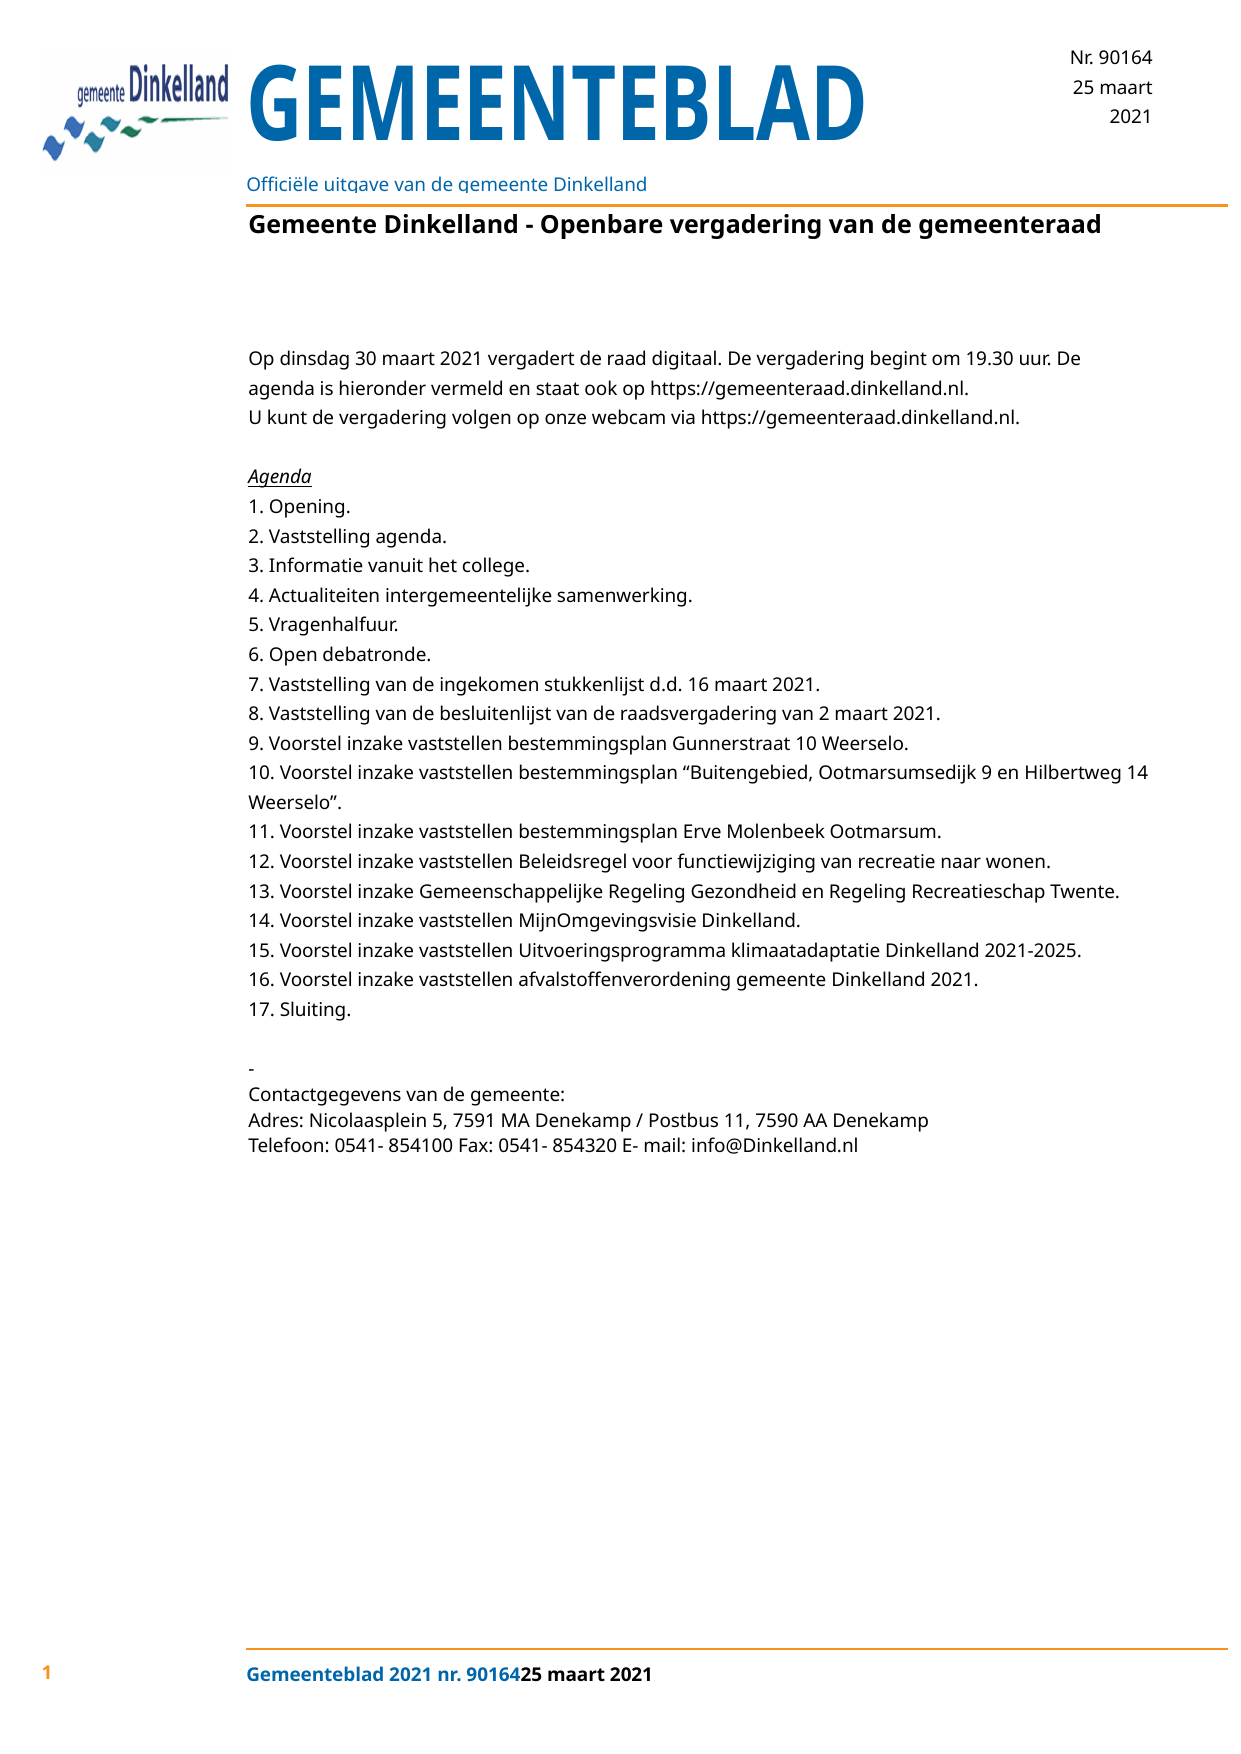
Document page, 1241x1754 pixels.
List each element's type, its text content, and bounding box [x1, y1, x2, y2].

text 7. Vaststelling van de ingekomen stukkenlijst d.d. 16 maart 2021. [248, 671, 1152, 696]
text 5. Vragenhalfuur. [248, 612, 1152, 637]
text Telefoon: 0541- 854100 Fax: 0541- 854320 E- mail: info@Dinkelland.nl [248, 1132, 1152, 1158]
text Gemeente Dinkelland - Openbare vergadering van de gemeenteraad [248, 207, 1152, 241]
text 17. Sluiting. [248, 996, 1152, 1022]
text 15. Voorstel inzake vaststellen Uitvoeringsprogramma klimaatadaptatie Dinkelland 2021-2025. [248, 937, 1152, 963]
text 14. Voorstel inzake vaststellen MijnOmgevingsvisie Dinkelland. [248, 907, 1152, 933]
text Adres: Nicolaasplein 5, 7591 MA Denekamp / Postbus 11, 7590 AA Denekamp [248, 1107, 1152, 1132]
text 3. Informatie vanuit het college. [248, 552, 1152, 578]
text 4. Actualiteiten intergemeentelijke samenwerking. [248, 582, 1152, 608]
text U kunt de vergadering volgen op onze webcam via https://gemeenteraad.dinkelland.nl. [248, 404, 1152, 430]
text 1. Opening. [248, 493, 1152, 519]
text 11. Voorstel inzake vaststellen bestemmingsplan Erve Molenbeek Ootmarsum. [248, 819, 1152, 844]
text 9. Voorstel inzake vaststellen bestemmingsplan Gunnerstraat 10 Weerselo. [248, 730, 1152, 756]
text Contactgegevens van de gemeente: [248, 1081, 1152, 1107]
picture [41, 47, 231, 172]
text 12. Voorstel inzake vaststellen Beleidsregel voor functiewijziging van recreatie naar wonen. [248, 848, 1152, 874]
text 10. Voorstel inzake vaststellen bestemmingsplan “Buitengebied, Ootmarsumsedijk 9 en Hilbertweg 14 Weerselo”. [248, 759, 1152, 815]
text Op dinsdag 30 maart 2021 vergadert de raad digitaal. De vergadering begint om 19.30 uur. De agenda is hieronder vermeld en staat ook op https://gemeenteraad.dinkelland.nl. [248, 345, 1152, 401]
text 16. Voorstel inzake vaststellen afvalstoffenverordening gemeente Dinkelland 2021. [248, 967, 1152, 992]
text Agenda [248, 464, 1152, 489]
text 2. Vaststelling agenda. [248, 523, 1152, 548]
text - [248, 1055, 1152, 1081]
text 8. Vaststelling van de besluitenlijst van de raadsvergadering van 2 maart 2021. [248, 700, 1152, 726]
text 6. Open debatronde. [248, 641, 1152, 667]
text 13. Voorstel inzake Gemeenschappelijke Regeling Gezondheid en Regeling Recreatieschap Twente. [248, 878, 1152, 903]
